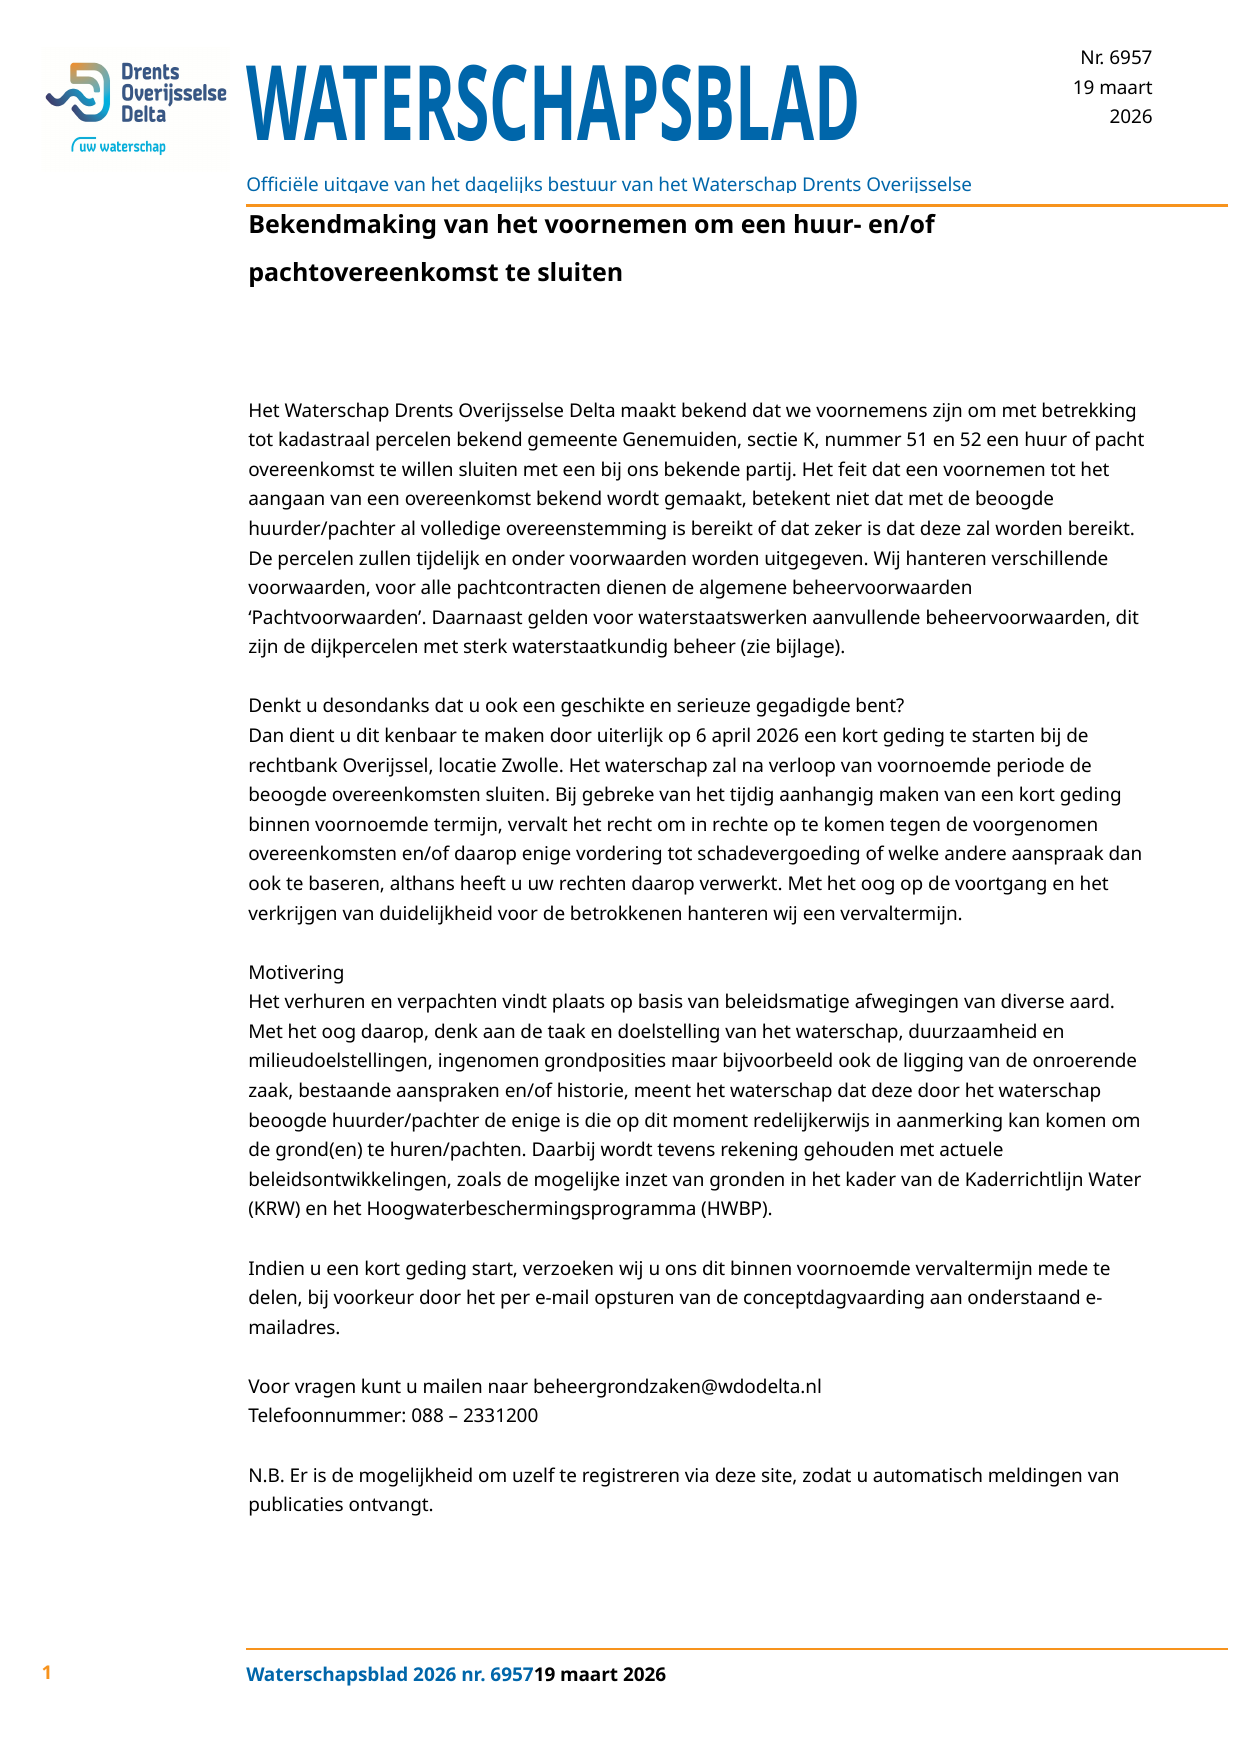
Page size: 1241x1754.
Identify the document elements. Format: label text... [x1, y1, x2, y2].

text Motivering [248, 959, 1152, 984]
text Bekendmaking van het voornemen om een huur- en/of pachtovereenkomst te sluiten [248, 207, 1152, 288]
text Dan dient u dit kenbaar te maken door uiterlijk op 6 april 2026 een kort geding te starten bij de rechtbank Overijssel, locatie Zwolle. Het waterschap zal na verloop van voornoemde periode de beoogde overeenkomsten sluiten. Bij gebreke van het tijdig aanhangig maken van een kort geding binnen voornoemde termijn, vervalt het recht om in rechte op te komen tegen de voorgenomen overeenkomsten en/of daarop enige vordering tot schadevergoeding of welke andere aanspraak dan ook te baseren, althans heeft u uw rechten daarop verwerkt. Met het oog op de voortgang en het verkrijgen van duidelijkheid voor de betrokkenen hanteren wij een vervaltermijn. [248, 722, 1152, 925]
text Voor vragen kunt u mailen naar beheergrondzaken@wdodelta.nl [248, 1373, 1152, 1399]
text N.B. Er is de mogelijkheid om uzelf te registreren via deze site, zodat u automatisch meldingen van publicaties ontvangt. [248, 1462, 1152, 1517]
text De percelen zullen tijdelijk en onder voorwaarden worden uitgegeven. Wij hanteren verschillende voorwaarden, voor alle pachtcontracten dienen de algemene beheervoorwaarden ‘Pachtvoorwaarden’. Daarnaast gelden voor waterstaatswerken aanvullende beheervoorwaarden, dit zijn de dijkpercelen met sterk waterstaatkundig beheer (zie bijlage). [248, 545, 1152, 659]
picture [41, 47, 231, 172]
text Indien u een kort geding start, verzoeken wij u ons dit binnen voornoemde vervaltermijn mede te delen, bij voorkeur door het per e-mail opsturen van de conceptdagvaarding aan onderstaand e-mailadres. [248, 1255, 1152, 1339]
text Het Waterschap Drents Overijsselse Delta maakt bekend dat we voornemens zijn om met betrekking tot kadastraal percelen bekend gemeente Genemuiden, sectie K, nummer 51 en 52 een huur of pacht overeenkomst te willen sluiten met een bij ons bekende partij. Het feit dat een voornemen tot het aangaan van een overeenkomst bekend wordt gemaakt, betekent niet dat met de beoogde huurder/pachter al volledige overeenstemming is bereikt of dat zeker is dat deze zal worden bereikt. [248, 397, 1152, 541]
text Denkt u desondanks dat u ook een geschikte en serieuze gegadigde bent? [248, 693, 1152, 718]
text Telefoonnummer: 088 – 2331200 [248, 1403, 1152, 1428]
text Het verhuren en verpachten vindt plaats op basis van beleidsmatige afwegingen van diverse aard. Met het oog daarop, denk aan de taak en doelstelling van het waterschap, duurzaamheid en milieudoelstellingen, ingenomen grondposities maar bijvoorbeeld ook de ligging van de onroerende zaak, bestaande aanspraken en/of historie, meent het waterschap dat deze door het waterschap beoogde huurder/pachter de enige is die op dit moment redelijkerwijs in aanmerking kan komen om de grond(en) te huren/pachten. Daarbij wordt tevens rekening gehouden met actuele beleidsontwikkelingen, zoals de mogelijke inzet van gronden in het kader van de Kaderrichtlijn Water (KRW) en het Hoogwaterbeschermingsprogramma (HWBP). [248, 988, 1152, 1221]
